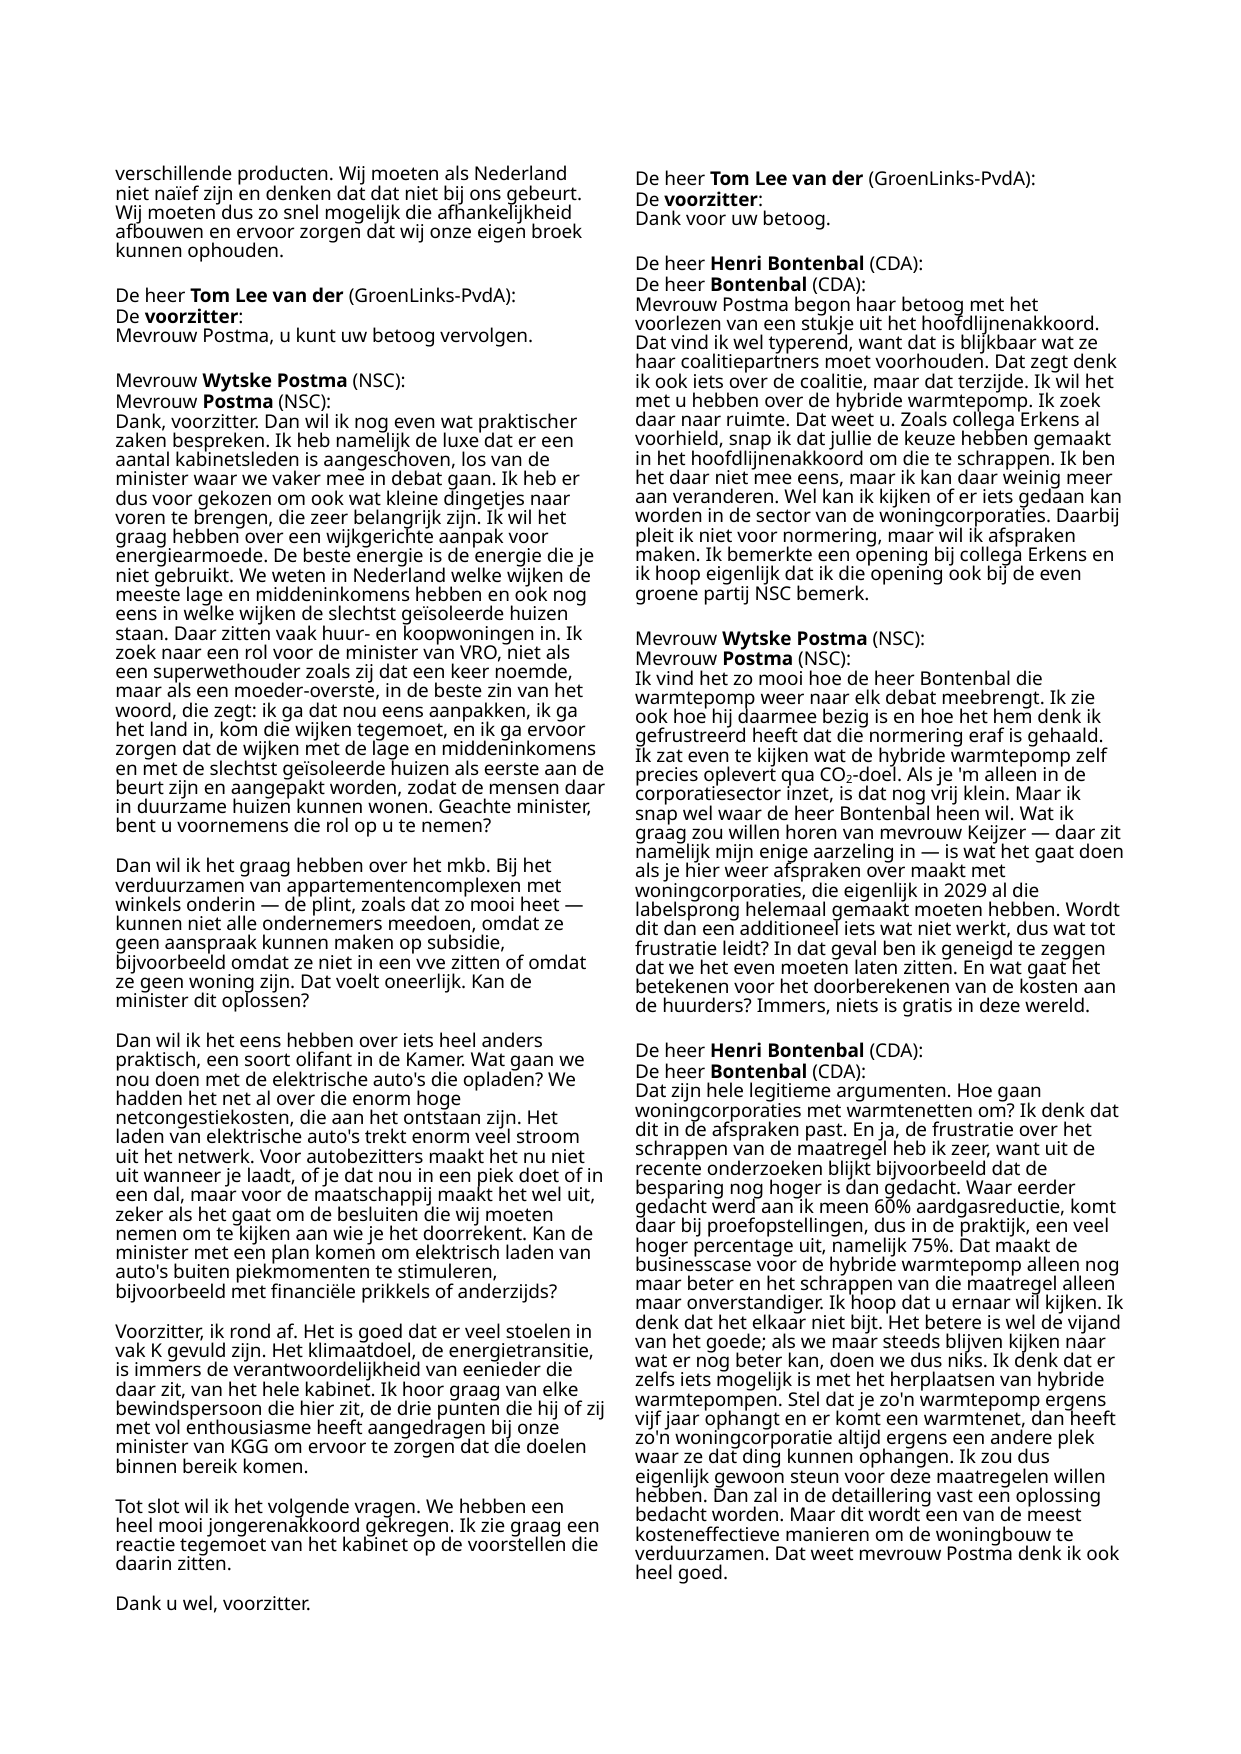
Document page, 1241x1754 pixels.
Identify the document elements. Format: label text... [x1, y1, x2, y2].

text Mevrouw Wytske Postma (NSC): [115, 368, 605, 393]
text De heer Tom Lee van der (GroenLinks-PvdA): [115, 282, 605, 308]
text De heer Tom Lee van der (GroenLinks-PvdA): [635, 165, 1125, 191]
text Dank u wel, voorzitter. [115, 1595, 605, 1615]
text Mevrouw Postma, u kunt uw betoog vervolgen. [115, 327, 605, 347]
text Dank, voorzitter. Dan wil ik nog even wat praktischer zaken bespreken. Ik heb namelijk de luxe dat er een aantal kabinetsleden is aangeschoven, los van de minister waar we vaker mee in debat gaan. Ik heb er dus voor gekozen om ook wat kleine dingetjes naar voren te brengen, die zeer belangrijk zijn. Ik wil het graag hebben over een wijkgerichte aanpak voor energiearmoede. De beste energie is de energie die je niet gebruikt. We weten in Nederland welke wijken de meeste lage en middeninkomens hebben en ook nog eens in welke wijken de slechtst geïsoleerde huizen staan. Daar zitten vaak huur- en koopwoningen in. Ik zoek naar een rol voor de minister van VRO, niet als een superwethouder zoals zij dat een keer noemde, maar als een moeder-overste, in de beste zin van het woord, die zegt: ik ga dat nou eens aanpakken, ik ga het land in, kom die wijken tegemoet, en ik ga ervoor zorgen dat de wijken met de lage en middeninkomens en met de slechtst geïsoleerde huizen als eerste aan de beurt zijn en aangepakt worden, zodat de mensen daar in duurzame huizen kunnen wonen. Geachte minister, bent u voornemens die rol op u te nemen? [115, 413, 605, 837]
text De heer Henri Bontenbal (CDA): [635, 251, 1125, 276]
text Dat zijn hele legitieme argumenten. Hoe gaan woningcorporaties met warmtenetten om? Ik denk dat dit in de afspraken past. En ja, de frustratie over het schrappen van de maatregel heb ik zeer, want uit de recente onderzoeken blijkt bijvoorbeeld dat de besparing nog hoger is dan gedacht. Waar eerder gedacht werd aan ik meen 60% aardgasreductie, komt daar bij proefopstellingen, dus in de praktijk, een veel hoger percentage uit, namelijk 75%. Dat maakt de businesscase voor de hybride warmtepomp alleen nog maar beter en het schrappen van die maatregel alleen maar onverstandiger. Ik hoop dat u ernaar wil kijken. Ik denk dat het elkaar niet bijt. Het betere is wel de vijand van het goede; als we maar steeds blijven kijken naar wat er nog beter kan, doen we dus niks. Ik denk dat er zelfs iets mogelijk is met het herplaatsen van hybride warmtepompen. Stel dat je zo'n warmtepomp ergens vijf jaar ophangt en er komt een warmtenet, dan heeft zo'n woningcorporatie altijd ergens een andere plek waar ze dat ding kunnen ophangen. Ik zou dus eigenlijk gewoon steun voor deze maatregelen willen hebben. Dan zal in de detaillering vast een oplossing bedacht worden. Maar dit wordt een van de meest kosteneffectieve manieren om de woningbouw te verduurzamen. Dat weet mevrouw Postma denk ik ook heel goed. [635, 1082, 1125, 1583]
text Mevrouw Postma (NSC): [115, 393, 605, 413]
text De heer Henri Bontenbal (CDA): [635, 1037, 1125, 1063]
text De heer Bontenbal (CDA): [635, 276, 1125, 296]
text De voorzitter: [115, 308, 605, 327]
text De voorzitter: [635, 191, 1125, 210]
text Ik vind het zo mooi hoe de heer Bontenbal die warmtepomp weer naar elk debat meebrengt. Ik zie ook hoe hij daarmee bezig is en hoe het hem denk ik gefrustreerd heeft dat die normering eraf is gehaald. Ik zat even te kijken wat de hybride warmtepomp zelf precies oplevert qua CO2-doel. Als je 'm alleen in de corporatiesector inzet, is dat nog vrij klein. Maar ik snap wel waar de heer Bontenbal heen wil. Wat ik graag zou willen horen van mevrouw Keijzer — daar zit namelijk mijn enige aarzeling in — is wat het gaat doen als je hier weer afspraken over maakt met woningcorporaties, die eigenlijk in 2029 al die labelsprong helemaal gemaakt moeten hebben. Wordt dit dan een additioneel iets wat niet werkt, dus wat tot frustratie leidt? In dat geval ben ik geneigd te zeggen dat we het even moeten laten zitten. En wat gaat het betekenen voor het doorberekenen van de kosten aan de huurders? Immers, niets is gratis in deze wereld. [635, 670, 1125, 1017]
text Mevrouw Wytske Postma (NSC): [635, 625, 1125, 650]
text Dan wil ik het graag hebben over het mkb. Bij het verduurzamen van appartementencomplexen met winkels onderin — de plint, zoals dat zo mooi heet — kunnen niet alle ondernemers meedoen, omdat ze geen aanspraak kunnen maken op subsidie, bijvoorbeeld omdat ze niet in een vve zitten of omdat ze geen woning zijn. Dat voelt oneerlijk. Kan de minister dit oplossen? [115, 857, 605, 1011]
text Voorzitter, ik rond af. Het is goed dat er veel stoelen in vak K gevuld zijn. Het klimaatdoel, de energietransitie, is immers de verantwoordelijkheid van eenieder die daar zit, van het hele kabinet. Ik hoor graag van elke bewindspersoon die hier zit, de drie punten die hij of zij met vol enthousiasme heeft aangedragen bij onze minister van KGG om ervoor te zorgen dat die doelen binnen bereik komen. [115, 1323, 605, 1477]
text Dan wil ik het eens hebben over iets heel anders praktisch, een soort olifant in de Kamer. Wat gaan we nou doen met de elektrische auto's die opladen? We hadden het net al over die enorm hoge netcongestiekosten, die aan het ontstaan zijn. Het laden van elektrische auto's trekt enorm veel stroom uit het netwerk. Voor autobezitters maakt het nu niet uit wanneer je laadt, of je dat nou in een piek doet of in een dal, maar voor de maatschappij maakt het wel uit, zeker als het gaat om de besluiten die wij moeten nemen om te kijken aan wie je het doorrekent. Kan de minister met een plan komen om elektrisch laden van auto's buiten piekmomenten te stimuleren, bijvoorbeeld met financiële prikkels of anderzijds? [115, 1032, 605, 1302]
text Mevrouw Postma begon haar betoog met het voorlezen van een stukje uit het hoofdlijnenakkoord. Dat vind ik wel typerend, want dat is blijkbaar wat ze haar coalitiepartners moet voorhouden. Dat zegt denk ik ook iets over de coalitie, maar dat terzijde. Ik wil het met u hebben over de hybride warmtepomp. Ik zoek daar naar ruimte. Dat weet u. Zoals collega Erkens al voorhield, snap ik dat jullie de keuze hebben gemaakt in het hoofdlijnenakkoord om die te schrappen. Ik ben het daar niet mee eens, maar ik kan daar weinig meer aan veranderen. Wel kan ik kijken of er iets gedaan kan worden in de sector van de woningcorporaties. Daarbij pleit ik niet voor normering, maar wil ik afspraken maken. Ik bemerkte een opening bij collega Erkens en ik hoop eigenlijk dat ik die opening ook bij de even groene partij NSC bemerk. [635, 296, 1125, 604]
text Dank voor uw betoog. [635, 210, 1125, 230]
text Tot slot wil ik het volgende vragen. We hebben een heel mooi jongerenakkoord gekregen. Ik zie graag een reactie tegemoet van het kabinet op de voorstellen die daarin zitten. [115, 1498, 605, 1575]
text De heer Bontenbal (CDA): [635, 1063, 1125, 1082]
text Mevrouw Postma (NSC): [635, 650, 1125, 670]
text verschillende producten. Wij moeten als Nederland niet naïef zijn en denken dat dat niet bij ons gebeurt. Wij moeten dus zo snel mogelijk die afhankelijkheid afbouwen en ervoor zorgen dat wij onze eigen broek kunnen ophouden. [115, 165, 605, 262]
